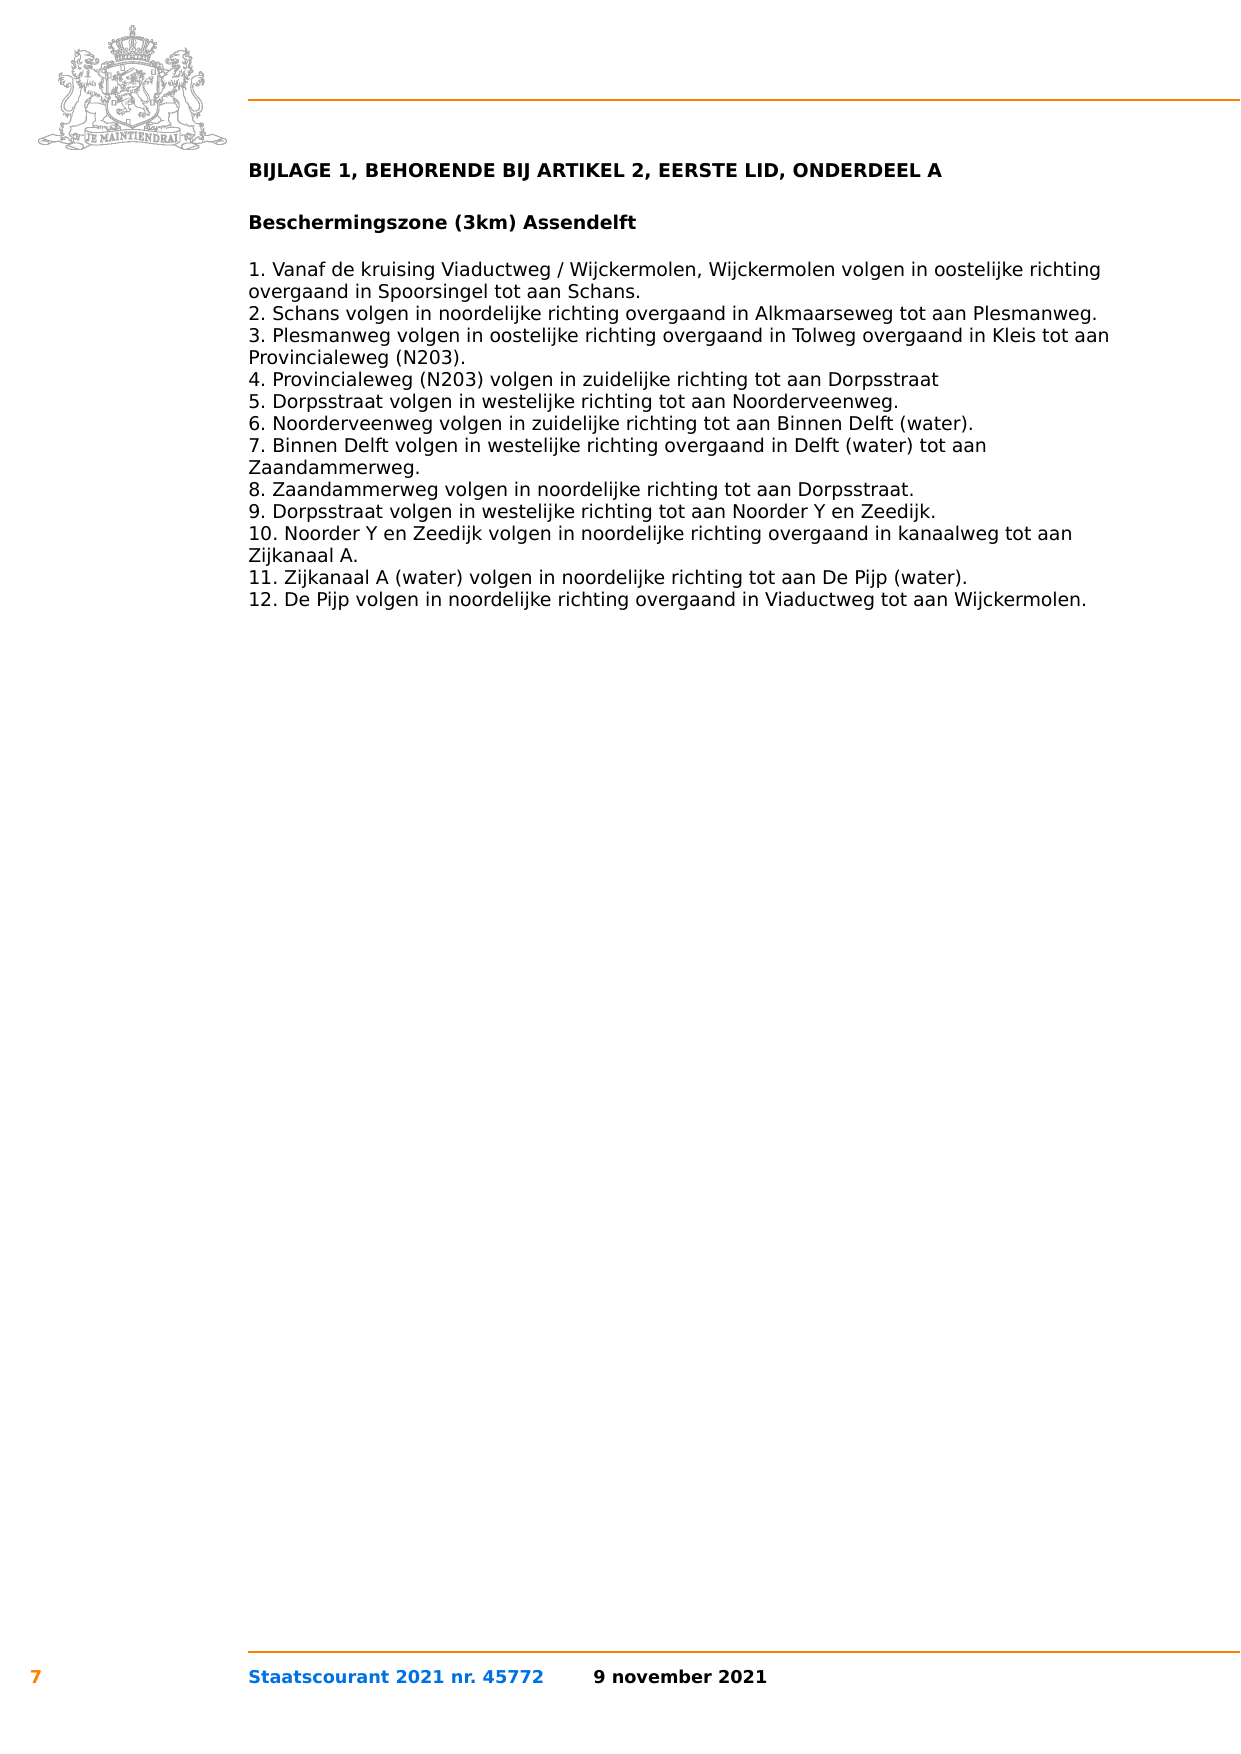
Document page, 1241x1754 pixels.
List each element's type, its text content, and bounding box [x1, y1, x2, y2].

text 8. Zaandammerweg volgen in noordelijke richting tot aan Dorpsstraat. [248, 479, 1163, 501]
picture [38, 25, 227, 150]
text 10. Noorder Y en Zeedijk volgen in noordelijke richting overgaand in kanaalweg tot aan Zijkanaal A. [248, 523, 1163, 567]
text 5. Dorpsstraat volgen in westelijke richting tot aan Noorderveenweg. [248, 391, 1163, 413]
subtitle BIJLAGE 1, BEHORENDE BIJ ARTIKEL 2, EERSTE LID, ONDERDEEL A [248, 160, 1163, 182]
subtitle Beschermingszone (3km) Assendelft [248, 212, 1163, 234]
text 1. Vanaf de kruising Viaductweg / Wijckermolen, Wijckermolen volgen in oostelijke richting overgaand in Spoorsingel tot aan Schans. [248, 259, 1163, 303]
text 11. Zijkanaal A (water) volgen in noordelijke richting tot aan De Pijp (water). [248, 567, 1163, 588]
text 6. Noorderveenweg volgen in zuidelijke richting tot aan Binnen Delft (water). [248, 413, 1163, 435]
text 3. Plesmanweg volgen in oostelijke richting overgaand in Tolweg overgaand in Kleis tot aan Provincialeweg (N203). [248, 325, 1163, 369]
text 9. Dorpsstraat volgen in westelijke richting tot aan Noorder Y en Zeedijk. [248, 501, 1163, 523]
text 7. Binnen Delft volgen in westelijke richting overgaand in Delft (water) tot aan Zaandammerweg. [248, 435, 1163, 479]
text 4. Provincialeweg (N203) volgen in zuidelijke richting tot aan Dorpsstraat [248, 369, 1163, 391]
text 12. De Pijp volgen in noordelijke richting overgaand in Viaductweg tot aan Wijckermolen. [248, 588, 1163, 611]
text 2. Schans volgen in noordelijke richting overgaand in Alkmaarseweg tot aan Plesmanweg. [248, 303, 1163, 325]
